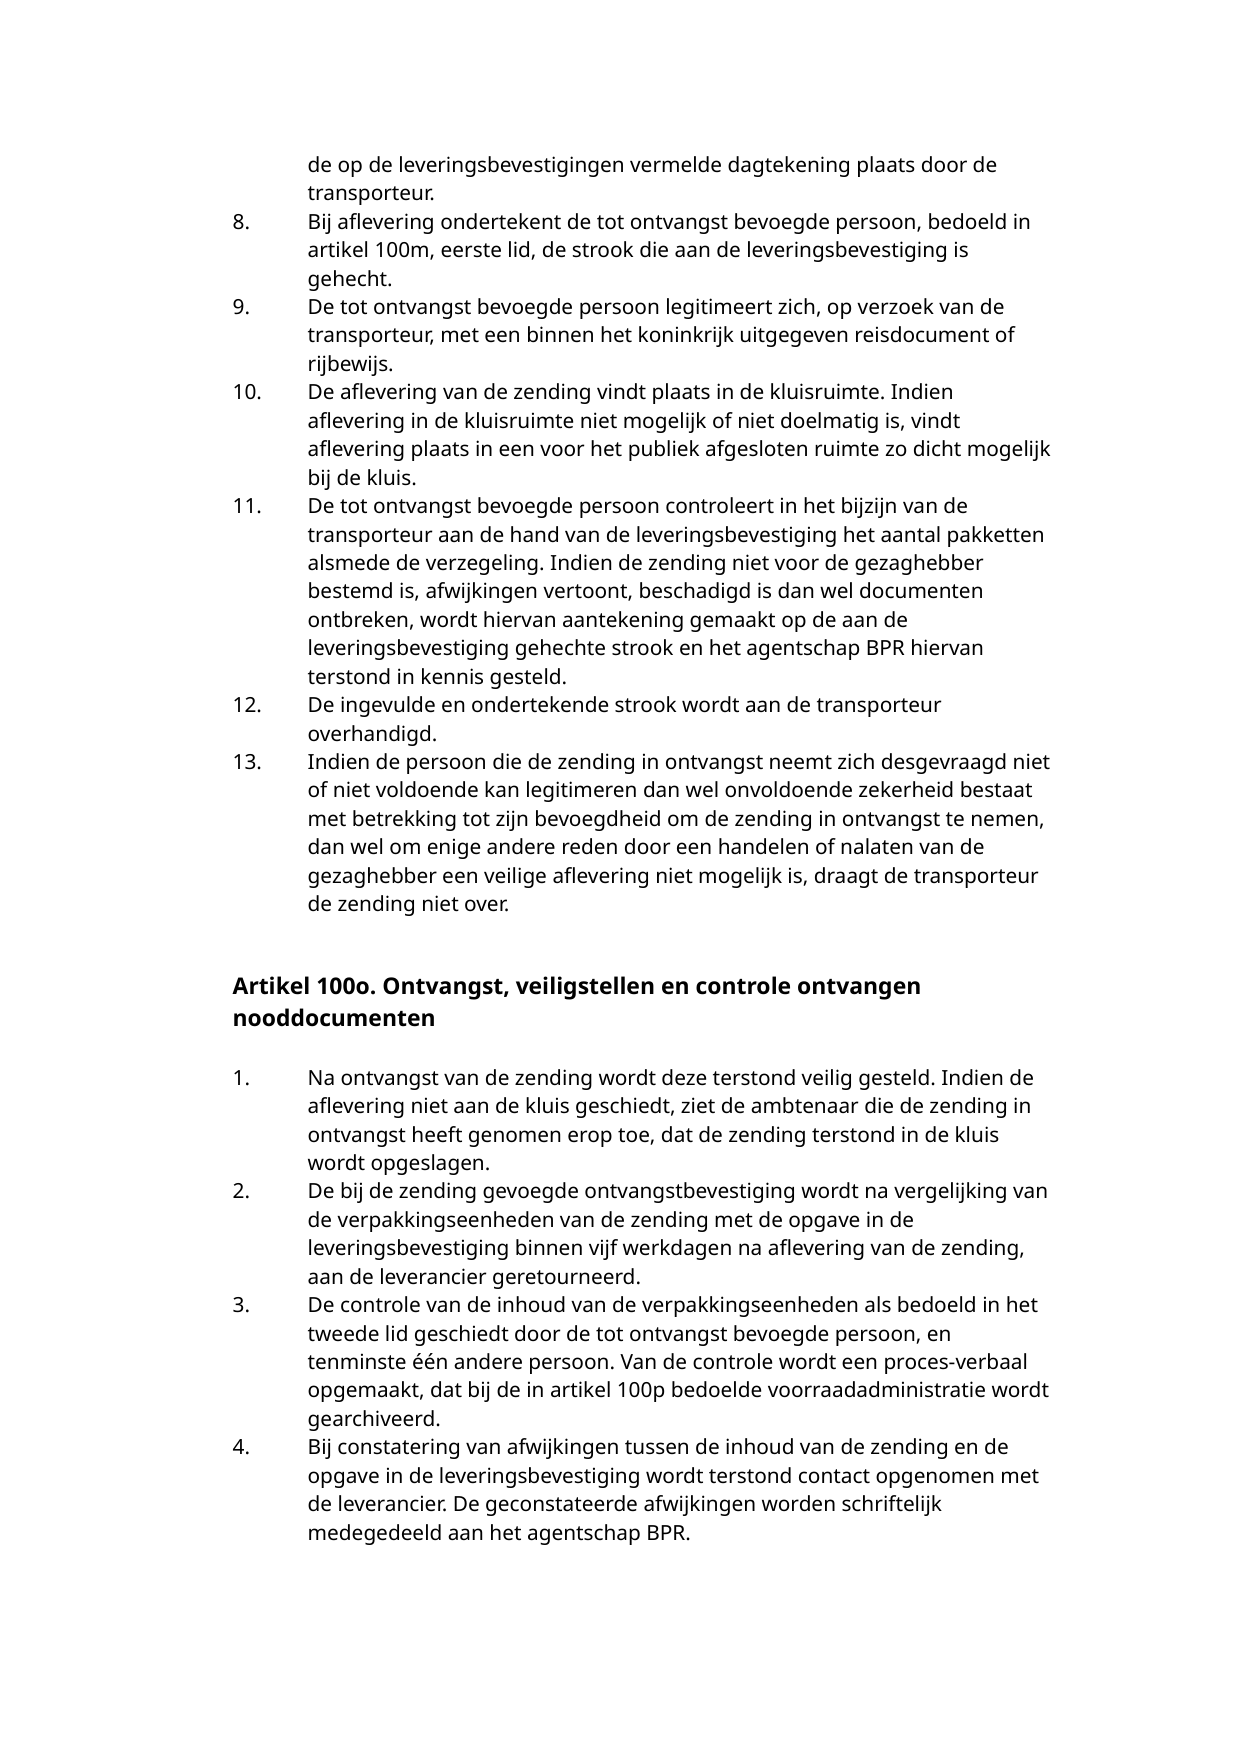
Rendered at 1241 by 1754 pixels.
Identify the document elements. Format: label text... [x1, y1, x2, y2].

list De bij de zending gevoegde ontvangstbevestiging wordt na vergelijking van de verpakkingseenheden van de zending met de opgave in de leveringsbevestiging binnen vijf werkdagen na aflevering van de zending, aan de leverancier geretourneerd. [232, 1177, 1053, 1290]
list De ingevulde en ondertekende strook wordt aan de transporteur overhandigd. [232, 690, 1053, 747]
subtitle Artikel 100o. Ontvangst, veiligstellen en controle ontvangen nooddocumenten [232, 970, 1053, 1033]
list Indien de persoon die de zending in ontvangst neemt zich desgevraagd niet of niet voldoende kan legitimeren dan wel onvoldoende zekerheid bestaat met betrekking tot zijn bevoegdheid om de zending in ontvangst te nemen, dan wel om enige andere reden door een handelen of nalaten van de gezaghebber een veilige aflevering niet mogelijk is, draagt de transporteur de zending niet over. [232, 747, 1053, 918]
list De aflevering van de zending vindt plaats in de kluisruimte. Indien aflevering in de kluisruimte niet mogelijk of niet doelmatig is, vindt aflevering plaats in een voor het publiek afgesloten ruimte zo dicht mogelijk bij de kluis. [232, 377, 1053, 491]
list De tot ontvangst bevoegde persoon legitimeert zich, op verzoek van de transporteur, met een binnen het koninkrijk uitgegeven reisdocument of rijbewijs. [232, 292, 1053, 377]
list de op de leveringsbevestigingen vermelde dagtekening plaats door de transporteur. [232, 150, 1053, 207]
list Na ontvangst van de zending wordt deze terstond veilig gesteld. Indien de aflevering niet aan de kluis geschiedt, ziet de ambtenaar die de zending in ontvangst heeft genomen erop toe, dat de zending terstond in de kluis wordt opgeslagen. [232, 1063, 1053, 1177]
list De controle van de inhoud van de verpakkingseenheden als bedoeld in het tweede lid geschiedt door de tot ontvangst bevoegde persoon, en tenminste één andere persoon. Van de controle wordt een proces-verbaal opgemaakt, dat bij de in artikel 100p bedoelde voorraadadministratie wordt gearchiveerd. [232, 1290, 1053, 1432]
list Bij constatering van afwijkingen tussen de inhoud van de zending en de opgave in de leveringsbevestiging wordt terstond contact opgenomen met de leverancier. De geconstateerde afwijkingen worden schriftelijk medegedeeld aan het agentschap BPR. [232, 1432, 1053, 1546]
list Bij aflevering ondertekent de tot ontvangst bevoegde persoon, bedoeld in artikel 100m, eerste lid, de strook die aan de leveringsbevestiging is gehecht. [232, 207, 1053, 292]
list De tot ontvangst bevoegde persoon controleert in het bijzijn van de transporteur aan de hand van de leveringsbevestiging het aantal pakketten alsmede de verzegeling. Indien de zending niet voor de gezaghebber bestemd is, afwijkingen vertoont, beschadigd is dan wel documenten ontbreken, wordt hiervan aantekening gemaakt op de aan de leveringsbevestiging gehechte strook en het agentschap BPR hiervan terstond in kennis gesteld. [232, 491, 1053, 690]
